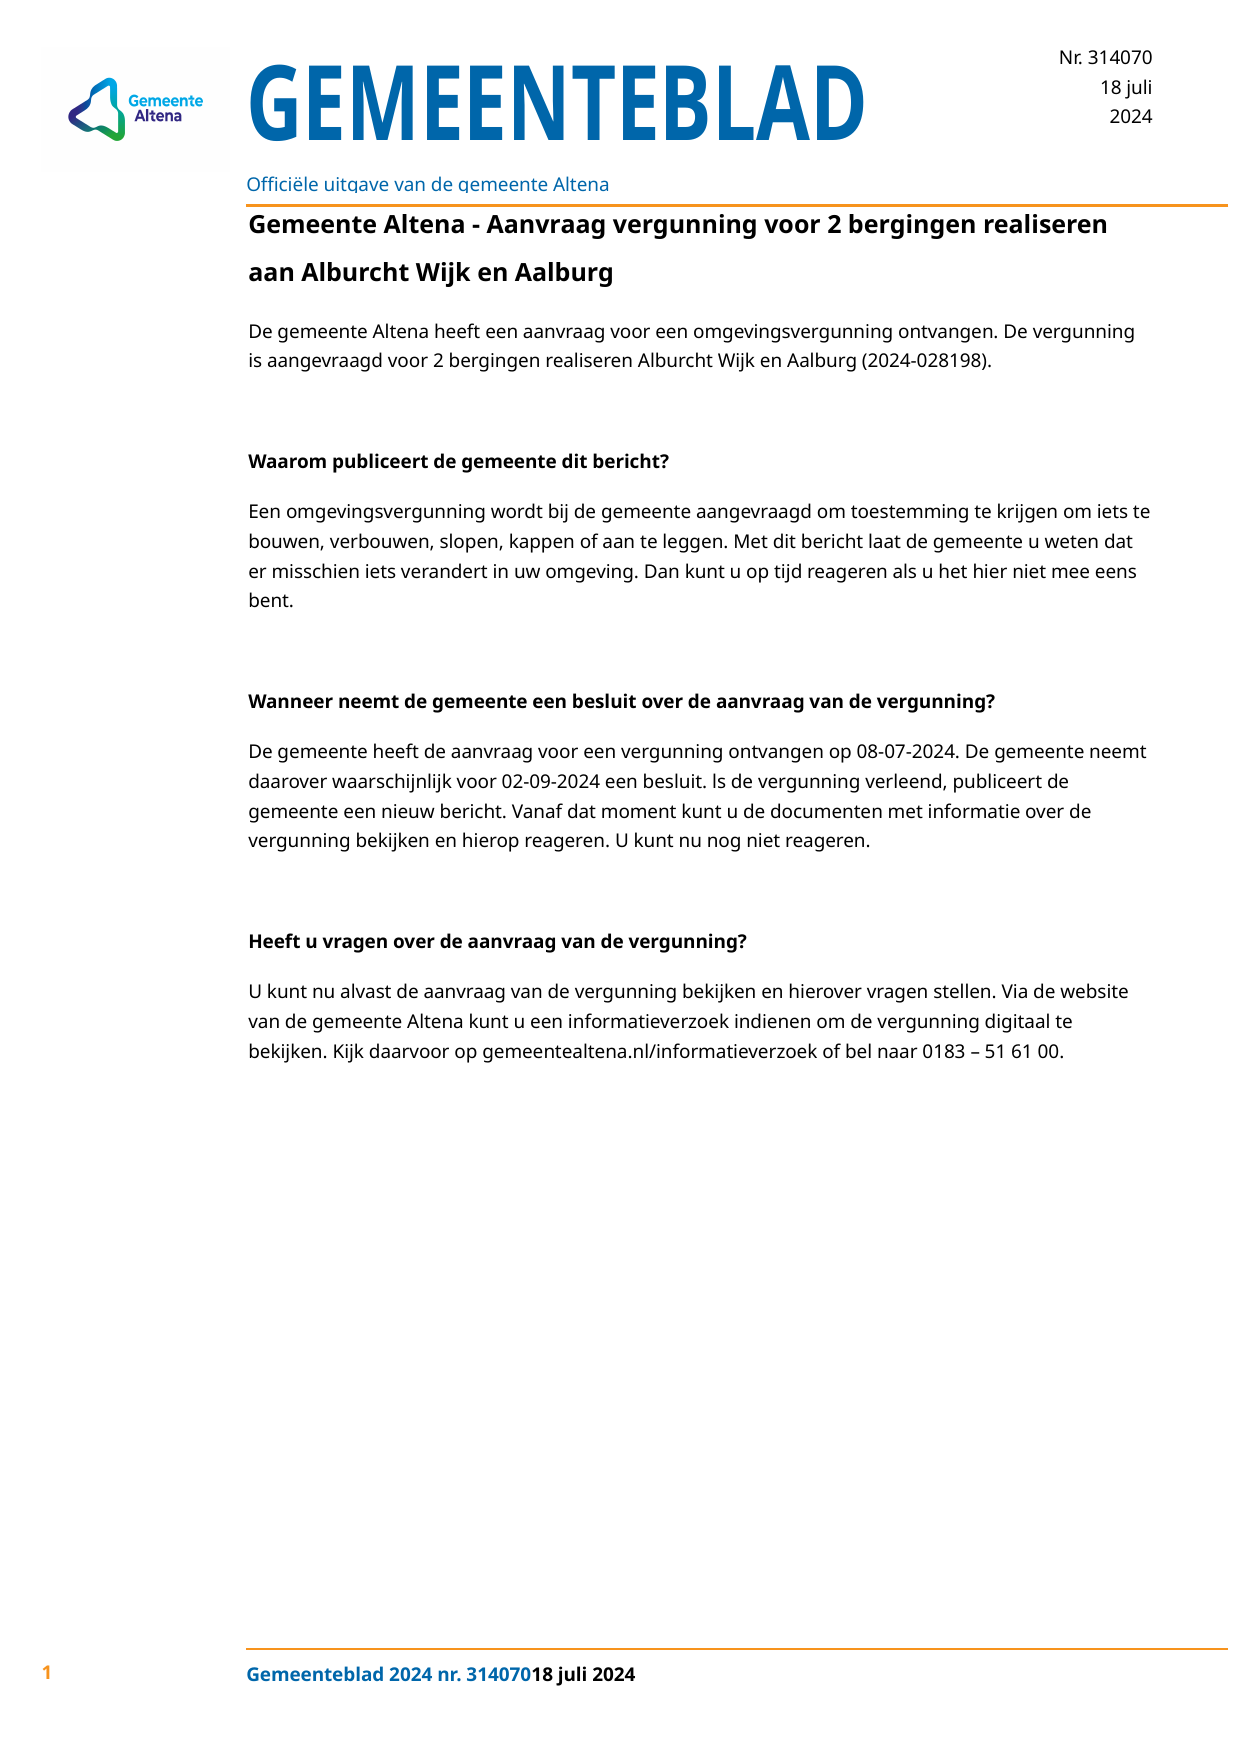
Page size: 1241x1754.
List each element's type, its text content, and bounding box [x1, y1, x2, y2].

text De gemeente Altena heeft een aanvraag voor een omgevingsvergunning ontvangen. De vergunning is aangevraagd voor 2 bergingen realiseren Alburcht Wijk en Aalburg (2024-028198). [248, 318, 1152, 373]
text Waarom publiceert de gemeente dit bericht? [248, 448, 1152, 474]
text Gemeente Altena - Aanvraag vergunning voor 2 bergingen realiseren aan Alburcht Wijk en Aalburg [248, 207, 1152, 288]
text Een omgevingsvergunning wordt bij de gemeente aangevraagd om toestemming te krijgen om iets te bouwen, verbouwen, slopen, kappen of aan te leggen. Met dit bericht laat de gemeente u weten dat er misschien iets verandert in uw omgeving. Dan kunt u op tijd reageren als u het hier niet mee eens bent. [248, 499, 1152, 613]
text Wanneer neemt de gemeente een besluit over de aanvraag van de vergunning? [248, 688, 1152, 714]
picture [41, 47, 231, 172]
text De gemeente heeft de aanvraag voor een vergunning ontvangen op 08-07-2024. De gemeente neemt daarover waarschijnlijk voor 02-09-2024 een besluit. ls de vergunning verleend, publiceert de gemeente een nieuw bericht. Vanaf dat moment kunt u de documenten met informatie over de vergunning bekijken en hierop reageren. U kunt nu nog niet reageren. [248, 739, 1152, 853]
text U kunt nu alvast de aanvraag van de vergunning bekijken en hierover vragen stellen. Via de website van de gemeente Altena kunt u een informatieverzoek indienen om de vergunning digitaal te bekijken. Kijk daarvoor op gemeentealtena.nl/informatieverzoek of bel naar 0183 – 51 61 00. [248, 979, 1152, 1064]
text Heeft u vragen over de aanvraag van de vergunning? [248, 928, 1152, 954]
